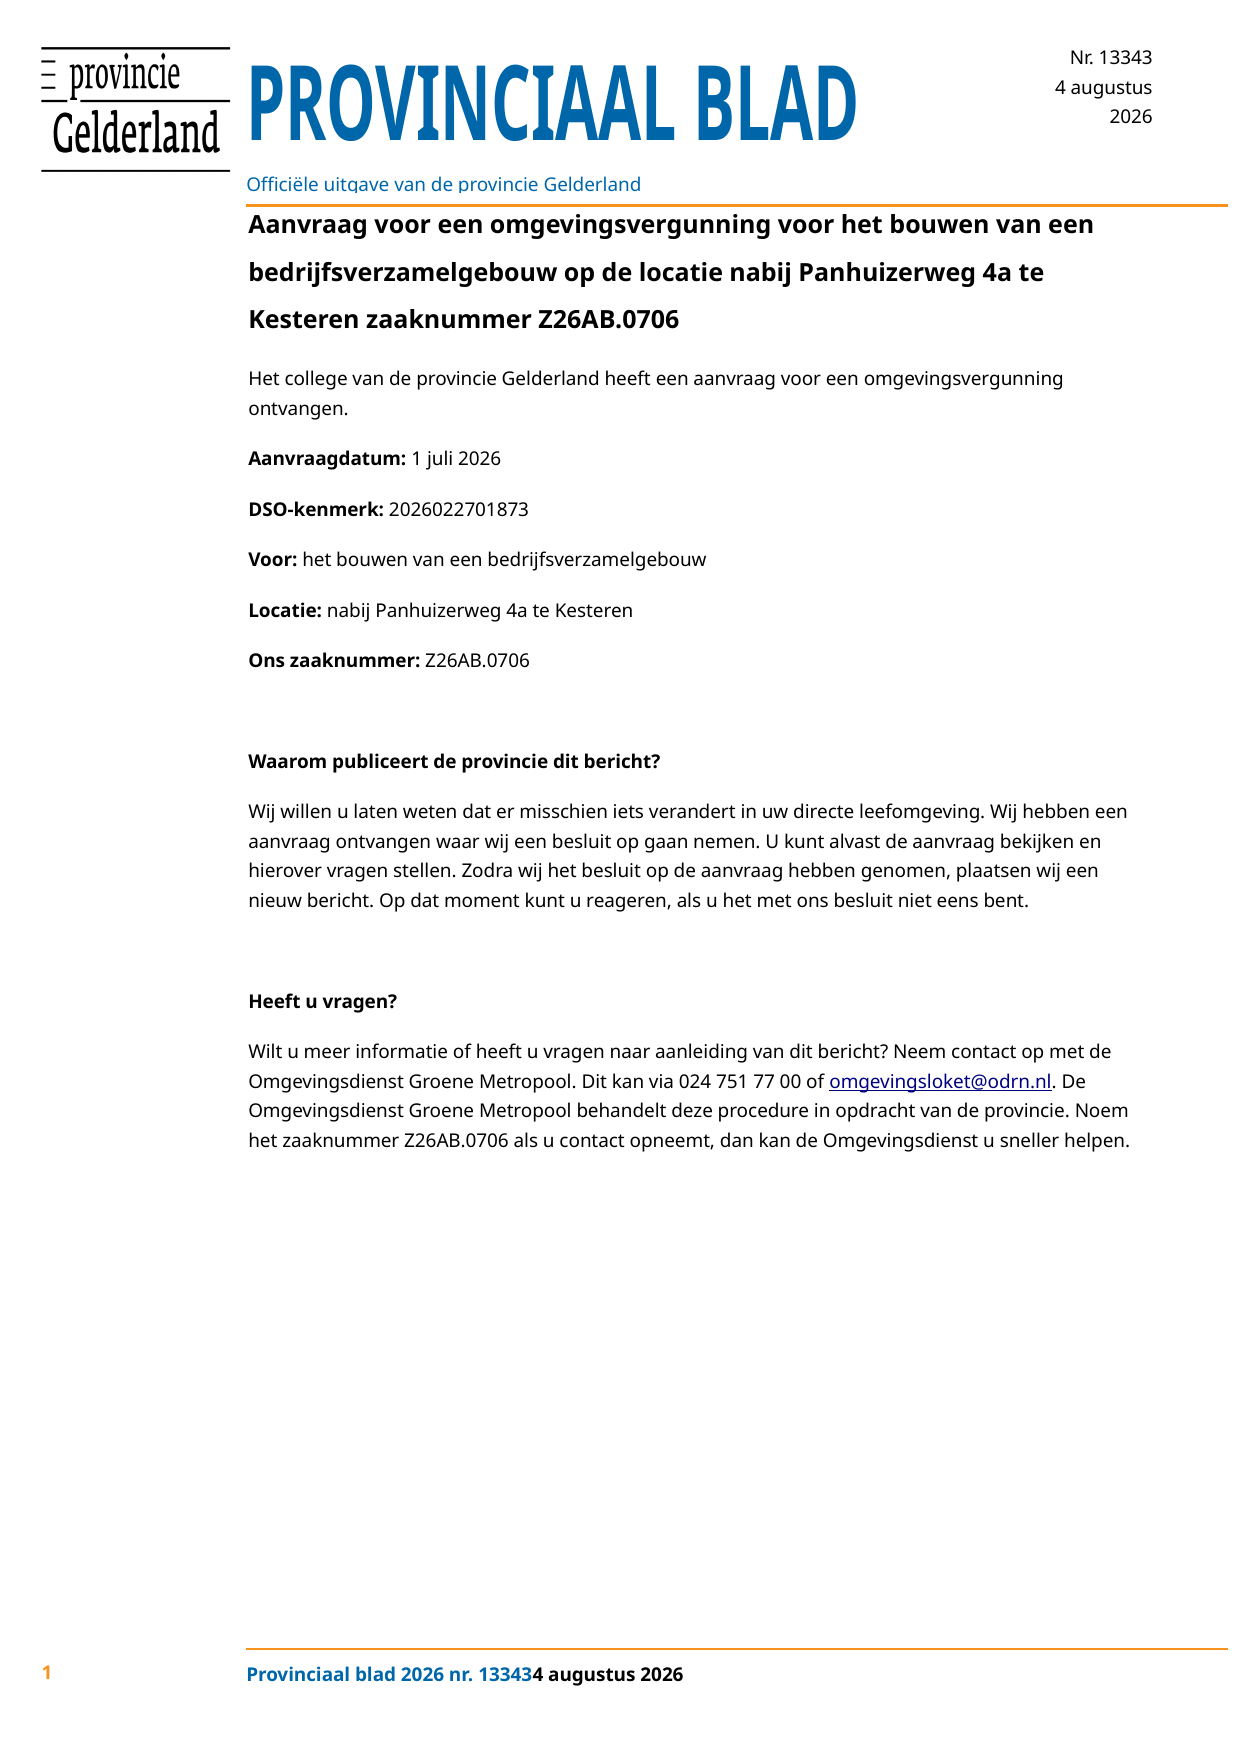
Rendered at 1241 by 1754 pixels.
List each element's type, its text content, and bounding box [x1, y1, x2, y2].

text Wij willen u laten weten dat er misschien iets verandert in uw directe leefomgeving. Wij hebben een aanvraag ontvangen waar wij een besluit op gaan nemen. U kunt alvast de aanvraag bekijken en hierover vragen stellen. Zodra wij het besluit op de aanvraag hebben genomen, plaatsen wij een nieuw bericht. Op dat moment kunt u reageren, als u het met ons besluit niet eens bent. [248, 798, 1152, 913]
text Locatie: nabij Panhuizerweg 4a te Kesteren [248, 597, 1152, 622]
text Ons zaaknummer: Z26AB.0706 [248, 647, 1152, 673]
text Waarom publiceert de provincie dit bericht? [248, 748, 1152, 774]
text Het college van de provincie Gelderland heeft een aanvraag voor een omgevingsvergunning ontvangen. [248, 366, 1152, 421]
text DSO-kenmerk: 2026022701873 [248, 496, 1152, 522]
text Voor: het bouwen van een bedrijfsverzamelgebouw [248, 546, 1152, 572]
picture [41, 47, 231, 172]
text Heeft u vragen? [248, 988, 1152, 1014]
text Aanvraag voor een omgevingsvergunning voor het bouwen van een bedrijfsverzamelgebouw op de locatie nabij Panhuizerweg 4a te Kesteren zaaknummer Z26AB.0706 [248, 207, 1152, 336]
text Aanvraagdatum: 1 juli 2026 [248, 446, 1152, 471]
text Wilt u meer informatie of heeft u vragen naar aanleiding van dit bericht? Neem contact op met de Omgevingsdienst Groene Metropool. Dit kan via 024 751 77 00 of omgevingsloket@odrn.nl. De Omgevingsdienst Groene Metropool behandelt deze procedure in opdracht van de provincie. Noem het zaaknummer Z26AB.0706 als u contact opneemt, dan kan de Omgevingsdienst u sneller helpen. [248, 1038, 1152, 1153]
